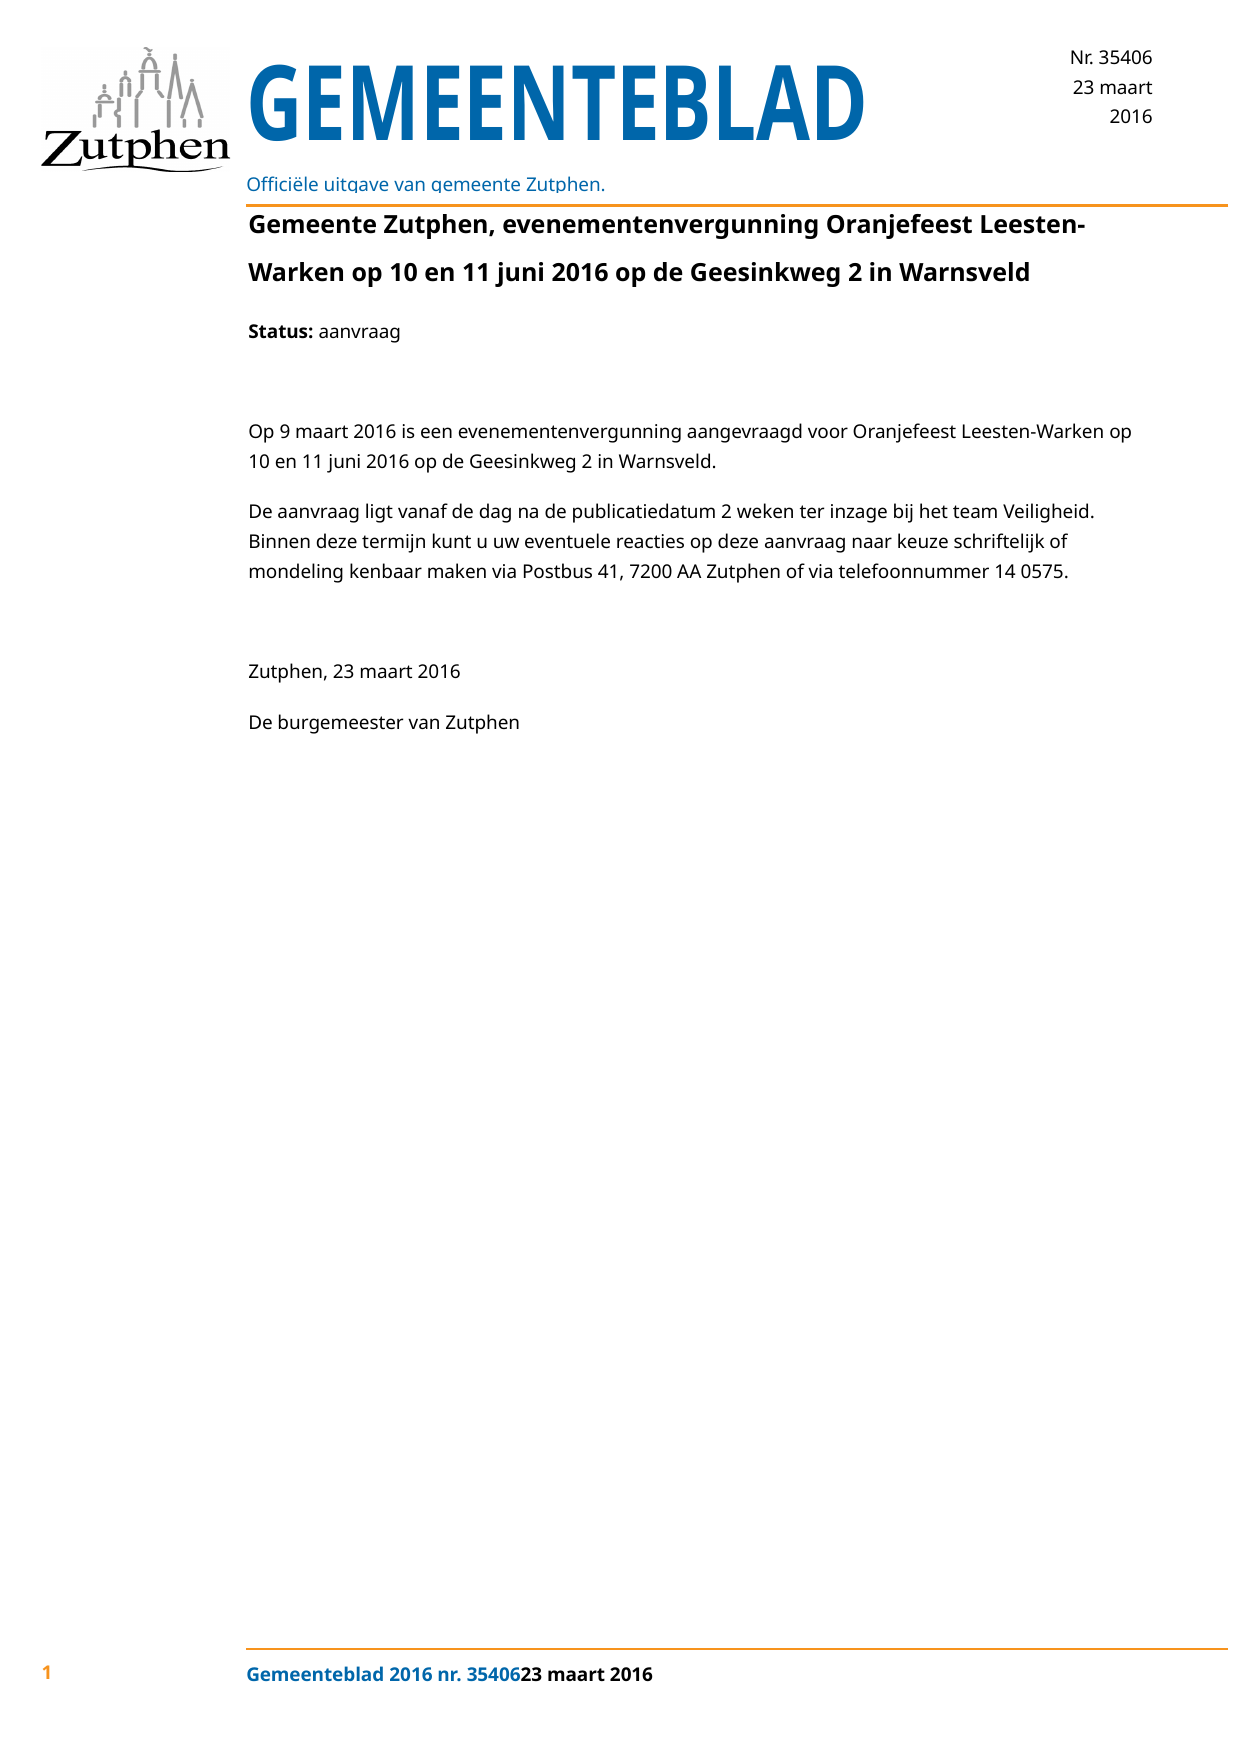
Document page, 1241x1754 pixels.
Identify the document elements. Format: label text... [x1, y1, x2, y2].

text Gemeente Zutphen, evenementenvergunning Oranjefeest Leesten-Warken op 10 en 11 juni 2016 op de Geesinkweg 2 in Warnsveld [248, 207, 1152, 288]
text Op 9 maart 2016 is een evenementenvergunning aangevraagd voor Oranjefeest Leesten-Warken op 10 en 11 juni 2016 op de Geesinkweg 2 in Warnsveld. [248, 419, 1152, 474]
picture [41, 47, 231, 172]
text De aanvraag ligt vanaf de dag na de publicatiedatum 2 weken ter inzage bij het team Veiligheid. Binnen deze termijn kunt u uw eventuele reacties op deze aanvraag naar keuze schriftelijk of mondeling kenbaar maken via Postbus 41, 7200 AA Zutphen of via telefoonnummer 14 0575. [248, 499, 1152, 584]
text Zutphen, 23 maart 2016 [248, 659, 1152, 684]
text De burgemeester van Zutphen [248, 709, 1152, 735]
text Status: aanvraag [248, 318, 1152, 344]
